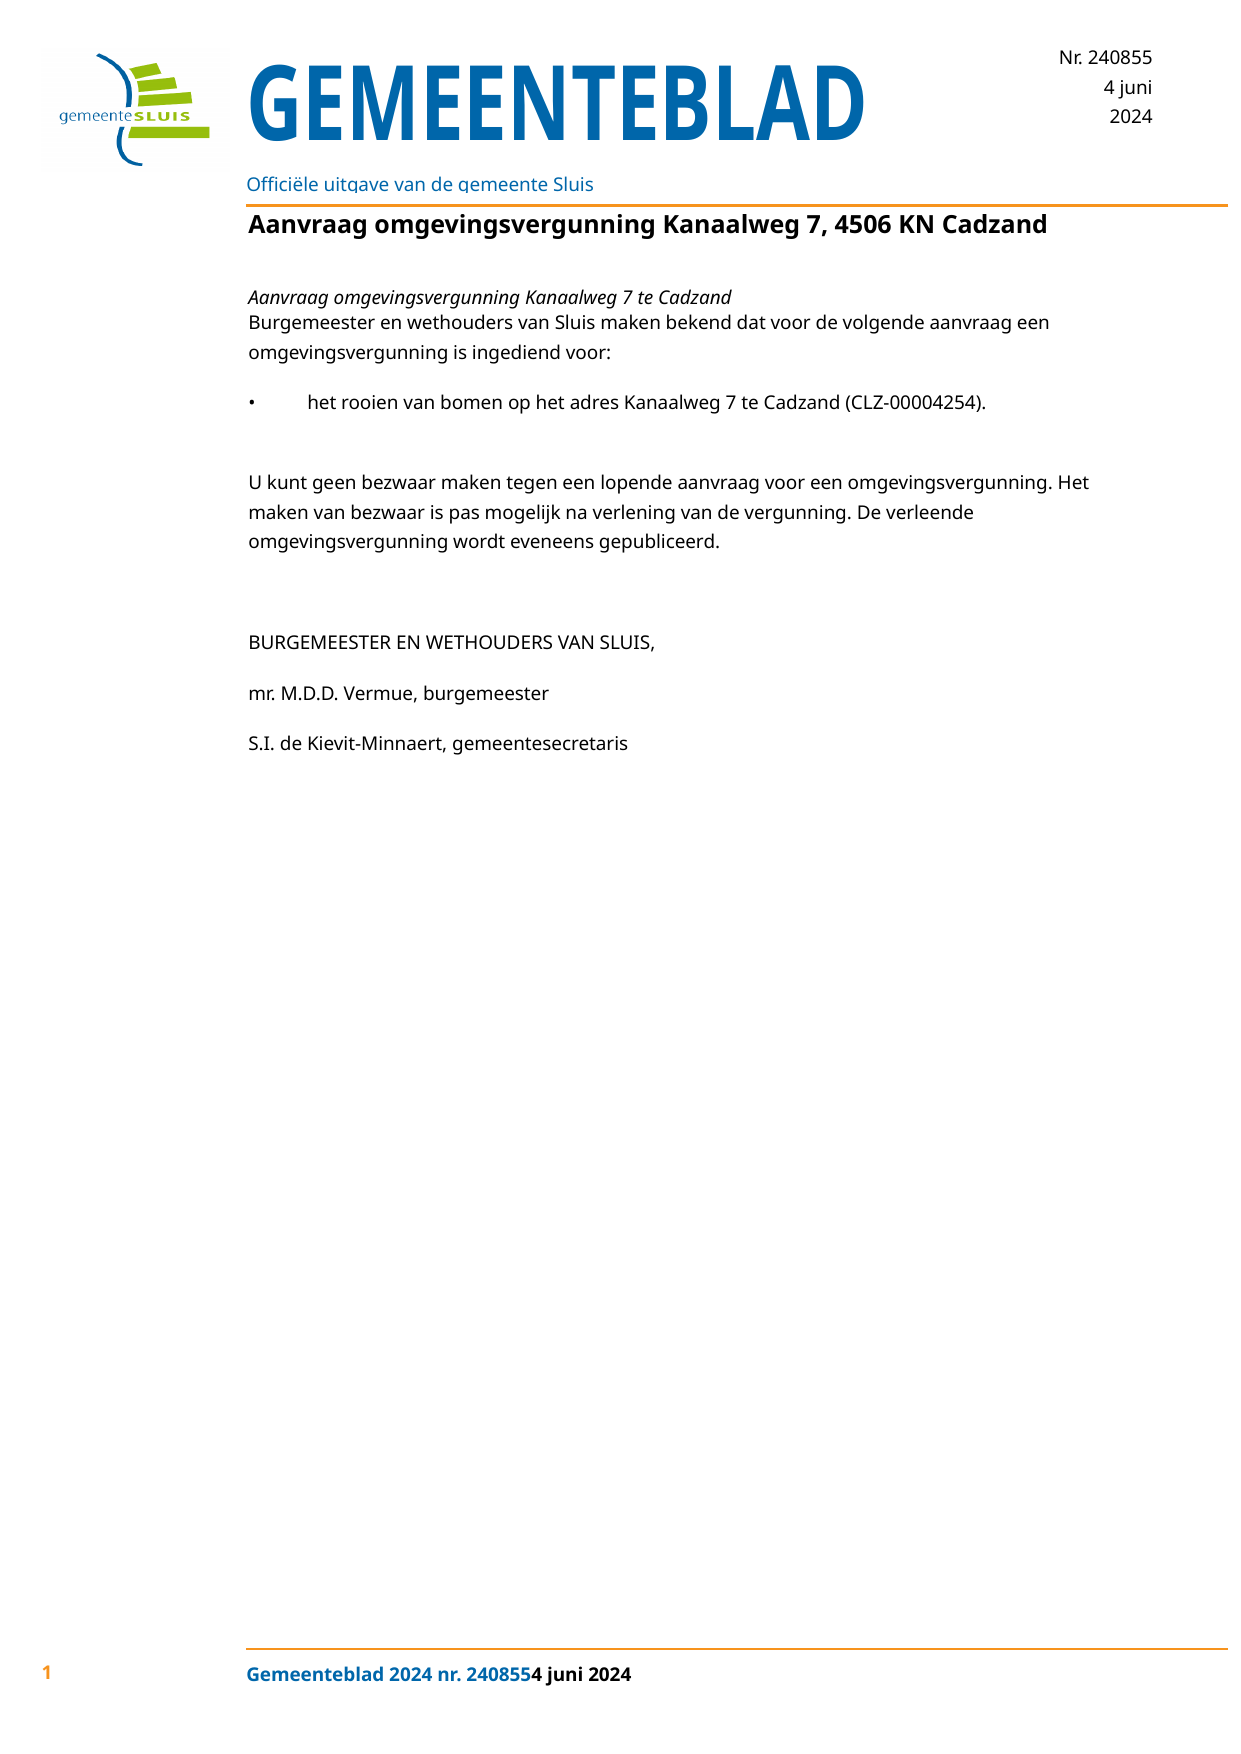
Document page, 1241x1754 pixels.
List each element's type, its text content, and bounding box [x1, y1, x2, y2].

picture [41, 47, 231, 172]
text Burgemeester en wethouders van Sluis maken bekend dat voor de volgende aanvraag een omgevingsvergunning is ingediend voor: [248, 309, 1152, 365]
text Aanvraag omgevingsvergunning Kanaalweg 7 te Cadzand [248, 284, 1152, 309]
text S.I. de Kievit-Minnaert, gemeentesecretaris [248, 730, 1152, 756]
text Aanvraag omgevingsvergunning Kanaalweg 7, 4506 KN Cadzand [248, 207, 1152, 241]
text mr. M.D.D. Vermue, burgemeester [248, 680, 1152, 706]
list het rooien van bomen op het adres Kanaalweg 7 te Cadzand (CLZ-00004254). [248, 389, 1152, 415]
text BURGEMEESTER EN WETHOUDERS VAN SLUIS, [248, 629, 1152, 655]
text U kunt geen bezwaar maken tegen een lopende aanvraag voor een omgevingsvergunning. Het maken van bezwaar is pas mogelijk na verlening van de vergunning. De verleende omgevingsvergunning wordt eveneens gepubliceerd. [248, 469, 1152, 554]
